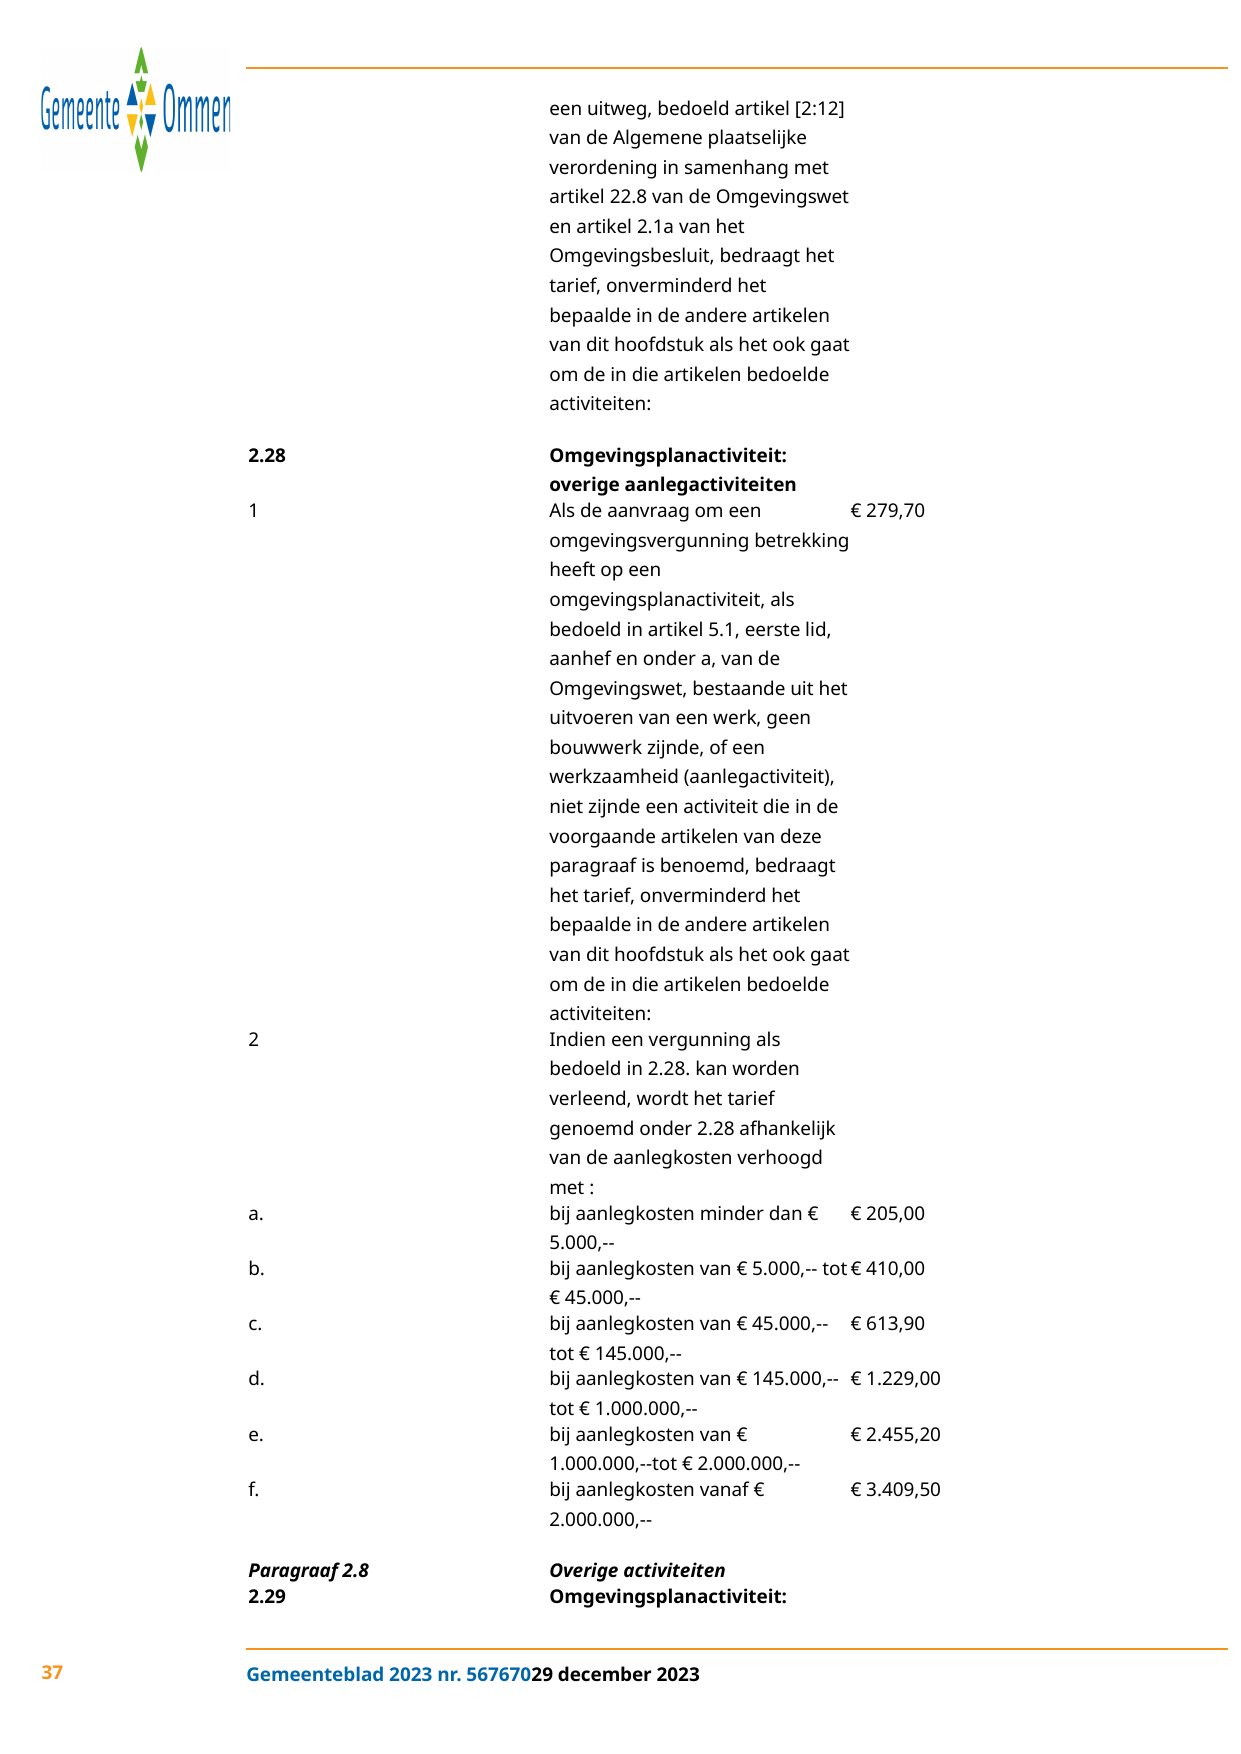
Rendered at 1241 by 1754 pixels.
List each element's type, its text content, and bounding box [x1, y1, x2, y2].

table_cell € 3.409,50 [850, 1476, 1152, 1532]
table_cell Paragraaf 2.8 [248, 1557, 549, 1583]
table_cell Overige activiteiten [549, 1557, 850, 1583]
table_cell [850, 416, 1152, 442]
table_cell bij aanlegkosten minder dan € 5.000,-- [549, 1200, 850, 1255]
table_cell [850, 1583, 1152, 1609]
table_cell bij aanlegkosten van € 145.000,-- tot € 1.000.000,-- [549, 1366, 850, 1421]
table_cell [850, 1026, 1152, 1200]
table_cell [850, 442, 1152, 497]
table_cell a. [248, 1200, 549, 1255]
table_cell € 410,00 [850, 1255, 1152, 1310]
table_cell [850, 1532, 1152, 1557]
table_cell Als de aanvraag om een omgevingsvergunning betrekking heeft op een omgevingsplanactiviteit, als bedoeld in artikel 5.1, eerste lid, aanhef en onder a, van de Omgevingswet, bestaande uit het uitvoeren van een werk, geen bouwwerk zijnde, of een werkzaamheid (aanlegactiviteit), niet zijnde een activiteit die in de voorgaande artikelen van deze paragraaf is benoemd, bedraagt het tarief, onverminderd het bepaalde in de andere artikelen van dit hoofdstuk als het ook gaat om de in die artikelen bedoelde activiteiten: [549, 498, 850, 1026]
table_cell 2.28 [248, 442, 549, 497]
table_cell € 613,90 [850, 1310, 1152, 1366]
table_cell c. [248, 1310, 549, 1366]
table_cell 2.29 [248, 1583, 549, 1609]
table_cell bij aanlegkosten van € 45.000,-- tot € 145.000,-- [549, 1310, 850, 1366]
table_cell 2 [248, 1026, 549, 1200]
table_cell € 279,70 [850, 498, 1152, 1026]
table_cell b. [248, 1255, 549, 1310]
table_cell Indien een vergunning als bedoeld in 2.28. kan worden verleend, wordt het tarief genoemd onder 2.28 afhankelijk van de aanlegkosten verhoogd met : [549, 1026, 850, 1200]
table_cell € 1.229,00 [850, 1366, 1152, 1421]
table_cell 1 [248, 498, 549, 1026]
table_cell [549, 1532, 850, 1557]
table_cell [549, 416, 850, 442]
table_cell bij aanlegkosten van € 1.000.000,--tot € 2.000.000,-- [549, 1421, 850, 1476]
table_cell bij aanlegkosten van € 5.000,-- tot € 45.000,-- [549, 1255, 850, 1310]
table_cell een uitweg, bedoeld artikel [2:12] van de Algemene plaatselijke verordening in samenhang met artikel 22.8 van de Omgevingswet en artikel 2.1a van het Omgevingsbesluit, bedraagt het tarief, onverminderd het bepaalde in de andere artikelen van dit hoofdstuk als het ook gaat om de in die artikelen bedoelde activiteiten: [549, 95, 850, 416]
table_cell bij aanlegkosten vanaf € 2.000.000,-- [549, 1476, 850, 1532]
table_cell Omgevingsplanactiviteit: [549, 1583, 850, 1609]
table_cell € 2.455,20 [850, 1421, 1152, 1476]
table_cell [248, 1532, 549, 1557]
table_cell d. [248, 1366, 549, 1421]
table_cell [850, 95, 1152, 416]
table_cell € 205,00 [850, 1200, 1152, 1255]
table_cell [248, 416, 549, 442]
table_cell [248, 95, 549, 416]
table_cell [850, 1557, 1152, 1583]
picture [41, 47, 231, 172]
table_cell Omgevingsplanactiviteit: overige aanlegactiviteiten [549, 442, 850, 497]
table_cell f. [248, 1476, 549, 1532]
table_cell e. [248, 1421, 549, 1476]
